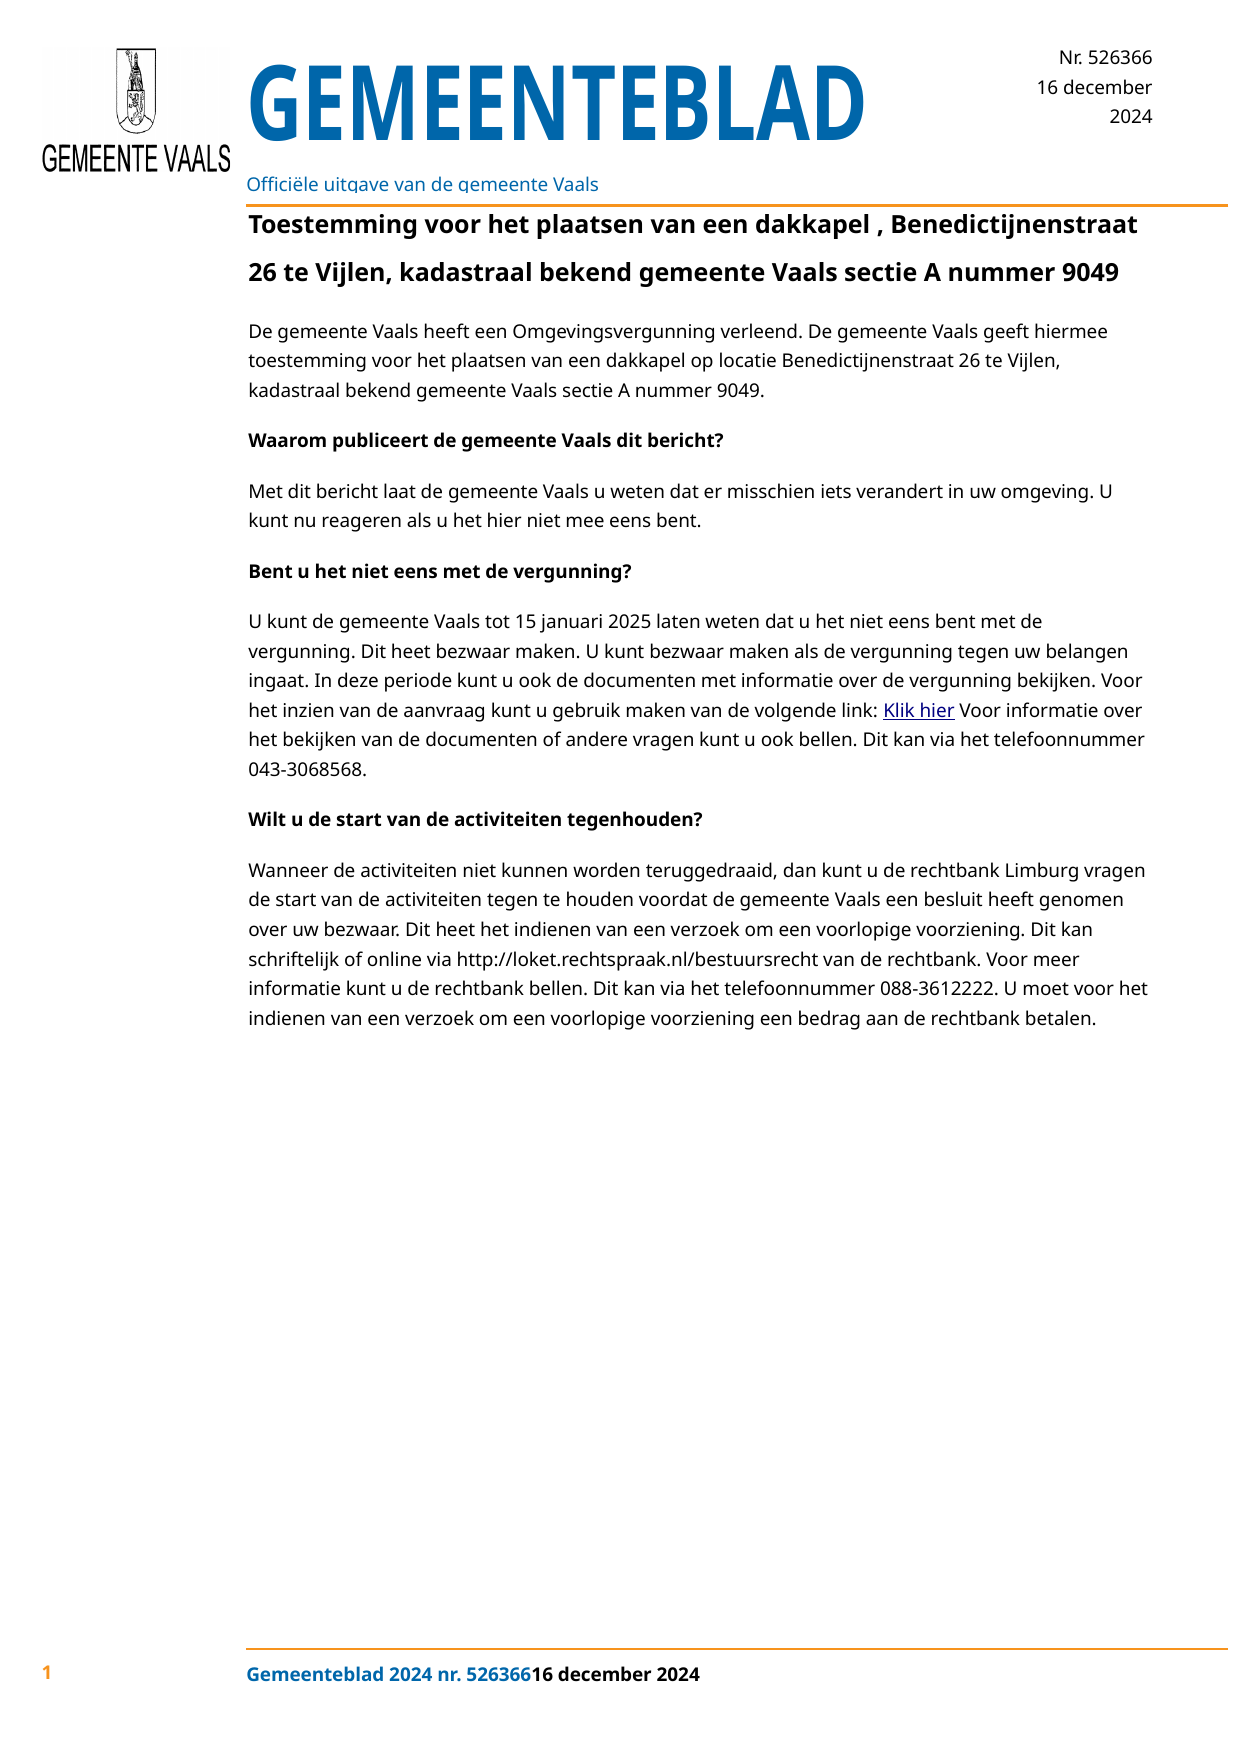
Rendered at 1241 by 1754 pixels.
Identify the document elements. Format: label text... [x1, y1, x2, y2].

text Met dit bericht laat de gemeente Vaals u weten dat er misschien iets verandert in uw omgeving. U kunt nu reageren als u het hier niet mee eens bent. [248, 478, 1152, 533]
text Waarom publiceert de gemeente Vaals dit bericht? [248, 427, 1152, 453]
text U kunt de gemeente Vaals tot 15 januari 2025 laten weten dat u het niet eens bent met de vergunning. Dit heet bezwaar maken. U kunt bezwaar maken als de vergunning tegen uw belangen ingaat. In deze periode kunt u ook de documenten met informatie over de vergunning bekijken. Voor het inzien van de aanvraag kunt u gebruik maken van de volgende link: Klik hier Voor informatie over het bekijken van de documenten of andere vragen kunt u ook bellen. Dit kan via het telefoonnummer 043-3068568. [248, 608, 1152, 782]
text Wanneer de activiteiten niet kunnen worden teruggedraaid, dan kunt u de rechtbank Limburg vragen de start van de activiteiten tegen te houden voordat de gemeente Vaals een besluit heeft genomen over uw bezwaar. Dit heet het indienen van een verzoek om een voorlopige voorziening. Dit kan schriftelijk of online via http://loket.rechtspraak.nl/bestuursrecht van de rechtbank. Voor meer informatie kunt u de rechtbank bellen. Dit kan via het telefoonnummer 088-3612222. U moet voor het indienen van een verzoek om een voorlopige voorziening een bedrag aan de rechtbank betalen. [248, 857, 1152, 1031]
text Wilt u de start van de activiteiten tegenhouden? [248, 807, 1152, 832]
text De gemeente Vaals heeft een Omgevingsvergunning verleend. De gemeente Vaals geeft hiermee toestemming voor het plaatsen van een dakkapel op locatie Benedictijnenstraat 26 te Vijlen, kadastraal bekend gemeente Vaals sectie A nummer 9049. [248, 318, 1152, 403]
picture [41, 47, 231, 172]
text Toestemming voor het plaatsen van een dakkapel , Benedictijnenstraat 26 te Vijlen, kadastraal bekend gemeente Vaals sectie A nummer 9049 [248, 207, 1152, 288]
text Bent u het niet eens met de vergunning? [248, 558, 1152, 584]
